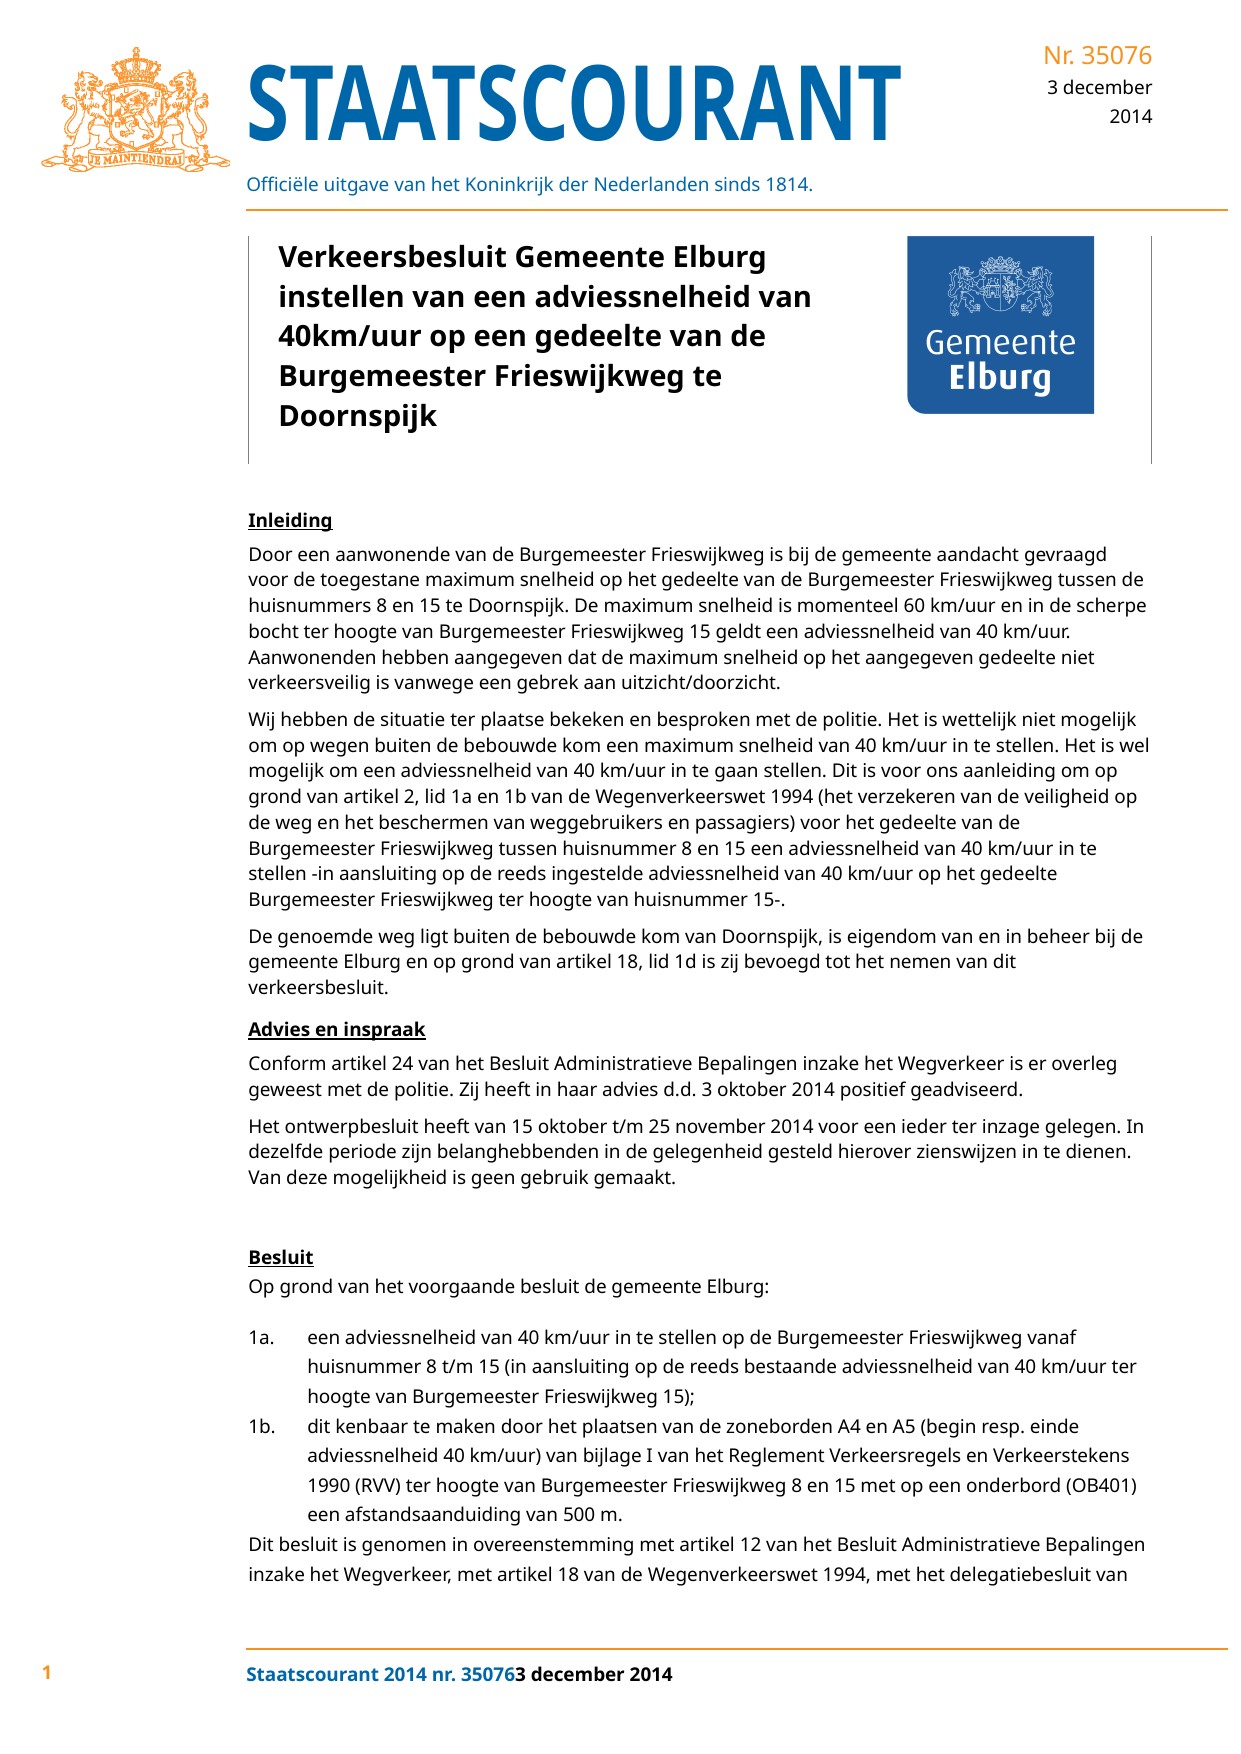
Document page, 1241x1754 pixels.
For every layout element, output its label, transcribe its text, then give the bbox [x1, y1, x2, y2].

table_header Verkeersbesluit Gemeente Elburg instellen van een adviessnelheid van 40km/uur op een gedeelte van de Burgemeester Frieswijkweg te Doornspijk [249, 236, 850, 464]
text Op grond van het voorgaande besluit de gemeente Elburg: [248, 1274, 1152, 1299]
text Advies en inspraak [248, 1016, 1152, 1042]
text Wij hebben de situatie ter plaatse bekeken en besproken met de politie. Het is wettelijk niet mogelijk om op wegen buiten de bebouwde kom een maximum snelheid van 40 km/uur in te stellen. Het is wel mogelijk om een adviessnelheid van 40 km/uur in te gaan stellen. Dit is voor ons aanleiding om op grond van artikel 2, lid 1a en 1b van de Wegenverkeerswet 1994 (het verzekeren van de veiligheid op de weg en het beschermen van weggebruikers en passagiers) voor het gedeelte van de Burgemeester Frieswijkweg tussen huisnummer 8 en 15 een adviessnelheid van 40 km/uur in te stellen -in aansluiting op de reeds ingestelde adviessnelheid van 40 km/uur op het gedeelte Burgemeester Frieswijkweg ter hoogte van huisnummer 15-. [248, 706, 1152, 912]
text De genoemde weg ligt buiten de bebouwde kom van Doornspijk, is eigendom van en in beheer bij de gemeente Elburg en op grond van artikel 18, lid 1d is zij bevoegd tot het nemen van dit verkeersbesluit. [248, 923, 1152, 1000]
text Conform artikel 24 van het Besluit Administratieve Bepalingen inzake het Wegverkeer is er overleg geweest met de politie. Zij heeft in haar advies d.d. 3 oktober 2014 positief geadviseerd. [248, 1050, 1152, 1102]
text Besluit [248, 1244, 1152, 1270]
list dit kenbaar te maken door het plaatsen van de zoneborden A4 en A5 (begin resp. einde adviessnelheid 40 km/uur) van bijlage I van het Reglement Verkeersregels en Verkeerstekens 1990 (RVV) ter hoogte van Burgemeester Frieswijkweg 8 en 15 met op een onderbord (OB401) een afstandsaanduiding van 500 m. [248, 1413, 1152, 1527]
text Inleiding [248, 507, 1152, 533]
text Het ontwerpbesluit heeft van 15 oktober t/m 25 november 2014 voor een ieder ter inzage gelegen. In dezelfde periode zijn belanghebbenden in de gelegenheid gesteld hierover zienswijzen in te dienen. Van deze mogelijkheid is geen gebruik gemaakt. [248, 1113, 1152, 1190]
table_header [1095, 236, 1151, 413]
picture [907, 236, 1095, 414]
table_header [850, 414, 1151, 464]
text Door een aanwonende van de Burgemeester Frieswijkweg is bij de gemeente aandacht gevraagd voor de toegestane maximum snelheid op het gedeelte van de Burgemeester Frieswijkweg tussen de huisnummers 8 en 15 te Doornspijk. De maximum snelheid is momenteel 60 km/uur en in de scherpe bocht ter hoogte van Burgemeester Frieswijkweg 15 geldt een adviessnelheid van 40 km/uur. Aanwonenden hebben aangegeven dat de maximum snelheid op het aangegeven gedeelte niet verkeersveilig is vanwege een gebrek aan uitzicht/doorzicht. [248, 541, 1152, 695]
list een adviessnelheid van 40 km/uur in te stellen op de Burgemeester Frieswijkweg vanaf huisnummer 8 t/m 15 (in aansluiting op de reeds bestaande adviessnelheid van 40 km/uur ter hoogte van Burgemeester Frieswijkweg 15); [248, 1324, 1152, 1409]
table_header [850, 236, 907, 413]
text Dit besluit is genomen in overeenstemming met artikel 12 van het Besluit Administratieve Bepalingen inzake het Wegverkeer, met artikel 18 van de Wegenverkeerswet 1994, met het delegatiebesluit van [248, 1531, 1152, 1586]
picture [41, 47, 231, 172]
